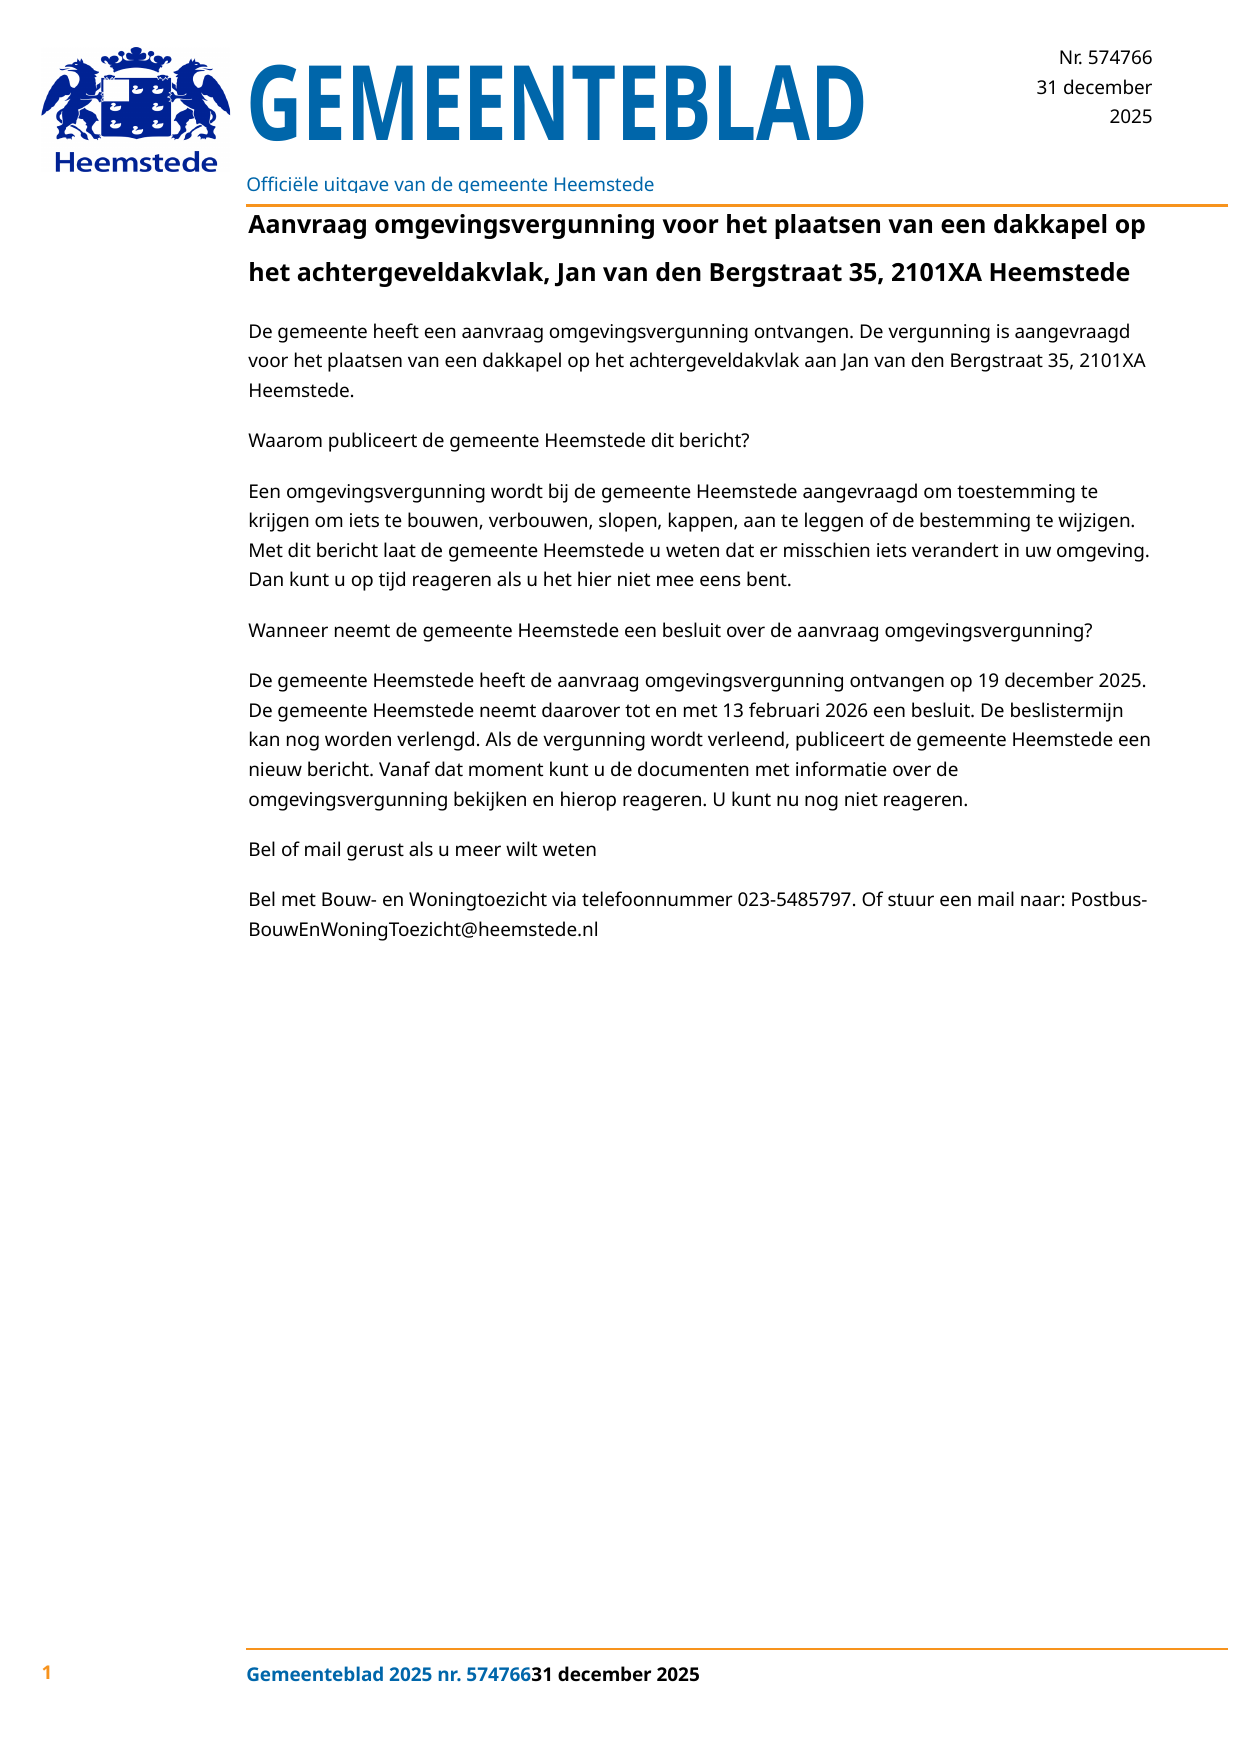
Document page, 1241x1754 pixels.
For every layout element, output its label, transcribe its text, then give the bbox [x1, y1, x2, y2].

text Aanvraag omgevingsvergunning voor het plaatsen van een dakkapel op het achtergeveldakvlak, Jan van den Bergstraat 35, 2101XA Heemstede [248, 207, 1152, 288]
text Een omgevingsvergunning wordt bij de gemeente Heemstede aangevraagd om toestemming te krijgen om iets te bouwen, verbouwen, slopen, kappen, aan te leggen of de bestemming te wijzigen. Met dit bericht laat de gemeente Heemstede u weten dat er misschien iets verandert in uw omgeving. Dan kunt u op tijd reageren als u het hier niet mee eens bent. [248, 478, 1152, 592]
text Waarom publiceert de gemeente Heemstede dit bericht? [248, 427, 1152, 453]
text Bel met Bouw- en Woningtoezicht via telefoonnummer 023-5485797. Of stuur een mail naar: Postbus-BouwEnWoningToezicht@heemstede.nl [248, 887, 1152, 942]
text Bel of mail gerust als u meer wilt weten [248, 836, 1152, 862]
text Wanneer neemt de gemeente Heemstede een besluit over de aanvraag omgevingsvergunning? [248, 617, 1152, 643]
text De gemeente heeft een aanvraag omgevingsvergunning ontvangen. De vergunning is aangevraagd voor het plaatsen van een dakkapel op het achtergeveldakvlak aan Jan van den Bergstraat 35, 2101XA Heemstede. [248, 318, 1152, 403]
text De gemeente Heemstede heeft de aanvraag omgevingsvergunning ontvangen op 19 december 2025. De gemeente Heemstede neemt daarover tot en met 13 februari 2026 een besluit. De beslistermijn kan nog worden verlengd. Als de vergunning wordt verleend, publiceert de gemeente Heemstede een nieuw bericht. Vanaf dat moment kunt u de documenten met informatie over de omgevingsvergunning bekijken en hierop reageren. U kunt nu nog niet reageren. [248, 667, 1152, 812]
picture [41, 47, 231, 172]
